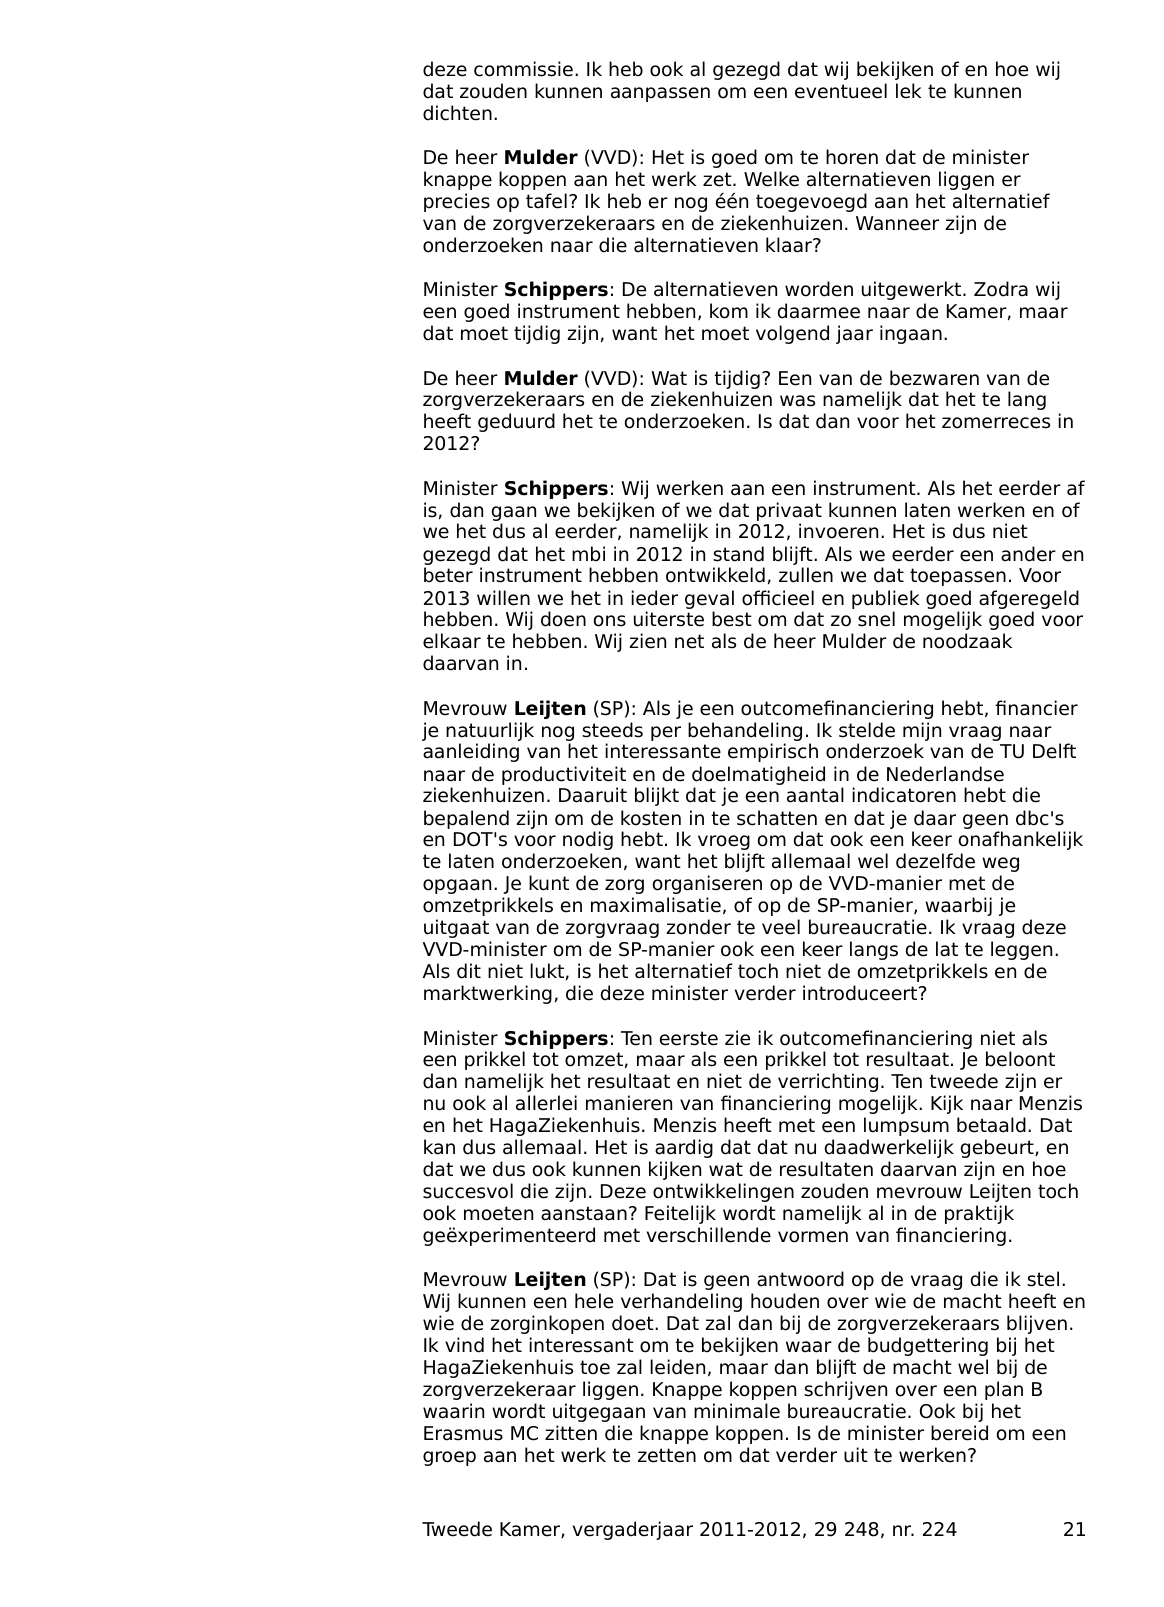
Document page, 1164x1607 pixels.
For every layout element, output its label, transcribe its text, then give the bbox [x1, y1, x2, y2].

text De heer Mulder (VVD): Het is goed om te horen dat de minister knappe koppen aan het werk zet. Welke alternatieven liggen er precies op tafel? Ik heb er nog één toegevoegd aan het alternatief van de zorgverzekeraars en de ziekenhuizen. Wanneer zijn de onderzoeken naar die alternatieven klaar? [422, 147, 1087, 257]
text Minister Schippers: Wij werken aan een instrument. Als het eerder af is, dan gaan we bekijken of we dat privaat kunnen laten werken en of we het dus al eerder, namelijk in 2012, invoeren. Het is dus niet gezegd dat het mbi in 2012 in stand blijft. Als we eerder een ander en beter instrument hebben ontwikkeld, zullen we dat toepassen. Voor 2013 willen we het in ieder geval officieel en publiek goed afgeregeld hebben. Wij doen ons uiterste best om dat zo snel mogelijk goed voor elkaar te hebben. Wij zien net als de heer Mulder de noodzaak daarvan in. [422, 477, 1087, 675]
text Mevrouw Leijten (SP): Als je een outcomefinanciering hebt, financier je natuurlijk nog steeds per behandeling. Ik stelde mijn vraag naar aanleiding van het interessante empirisch onderzoek van de TU Delft naar de productiviteit en de doelmatigheid in de Nederlandse ziekenhuizen. Daaruit blijkt dat je een aantal indicatoren hebt die bepalend zijn om de kosten in te schatten en dat je daar geen dbc's en DOT's voor nodig hebt. Ik vroeg om dat ook een keer onafhankelijk te laten onderzoeken, want het blijft allemaal wel dezelfde weg opgaan. Je kunt de zorg organiseren op de VVD-manier met de omzetprikkels en maximalisatie, of op de SP-manier, waarbij je uitgaat van de zorgvraag zonder te veel bureaucratie. Ik vraag deze VVD-minister om de SP-manier ook een keer langs de lat te leggen. Als dit niet lukt, is het alternatief toch niet de omzetprikkels en de marktwerking, die deze minister verder introduceert? [422, 697, 1087, 1005]
text Minister Schippers: De alternatieven worden uitgewerkt. Zodra wij een goed instrument hebben, kom ik daarmee naar de Kamer, maar dat moet tijdig zijn, want het moet volgend jaar ingaan. [422, 279, 1087, 345]
text Minister Schippers: Ten eerste zie ik outcomefinanciering niet als een prikkel tot omzet, maar als een prikkel tot resultaat. Je beloont dan namelijk het resultaat en niet de verrichting. Ten tweede zijn er nu ook al allerlei manieren van financiering mogelijk. Kijk naar Menzis en het HagaZiekenhuis. Menzis heeft met een lumpsum betaald. Dat kan dus allemaal. Het is aardig dat dat nu daadwerkelijk gebeurt, en dat we dus ook kunnen kijken wat de resultaten daarvan zijn en hoe succesvol die zijn. Deze ontwikkelingen zouden mevrouw Leijten toch ook moeten aanstaan? Feitelijk wordt namelijk al in de praktijk geëxperimenteerd met verschillende vormen van financiering. [422, 1027, 1087, 1247]
text Mevrouw Leijten (SP): Dat is geen antwoord op de vraag die ik stel. Wij kunnen een hele verhandeling houden over wie de macht heeft en wie de zorginkopen doet. Dat zal dan bij de zorgverzekeraars blijven. Ik vind het interessant om te bekijken waar de budgettering bij het HagaZiekenhuis toe zal leiden, maar dan blijft de macht wel bij de zorgverzekeraar liggen. Knappe koppen schrijven over een plan B waarin wordt uitgegaan van minimale bureaucratie. Ook bij het Erasmus MC zitten die knappe koppen. Is de minister bereid om een groep aan het werk te zetten om dat verder uit te werken? [422, 1269, 1087, 1467]
text De heer Mulder (VVD): Wat is tijdig? Een van de bezwaren van de zorgverzekeraars en de ziekenhuizen was namelijk dat het te lang heeft geduurd het te onderzoeken. Is dat dan voor het zomerreces in 2012? [422, 367, 1087, 455]
text deze commissie. Ik heb ook al gezegd dat wij bekijken of en hoe wij dat zouden kunnen aanpassen om een eventueel lek te kunnen dichten. [422, 59, 1087, 125]
